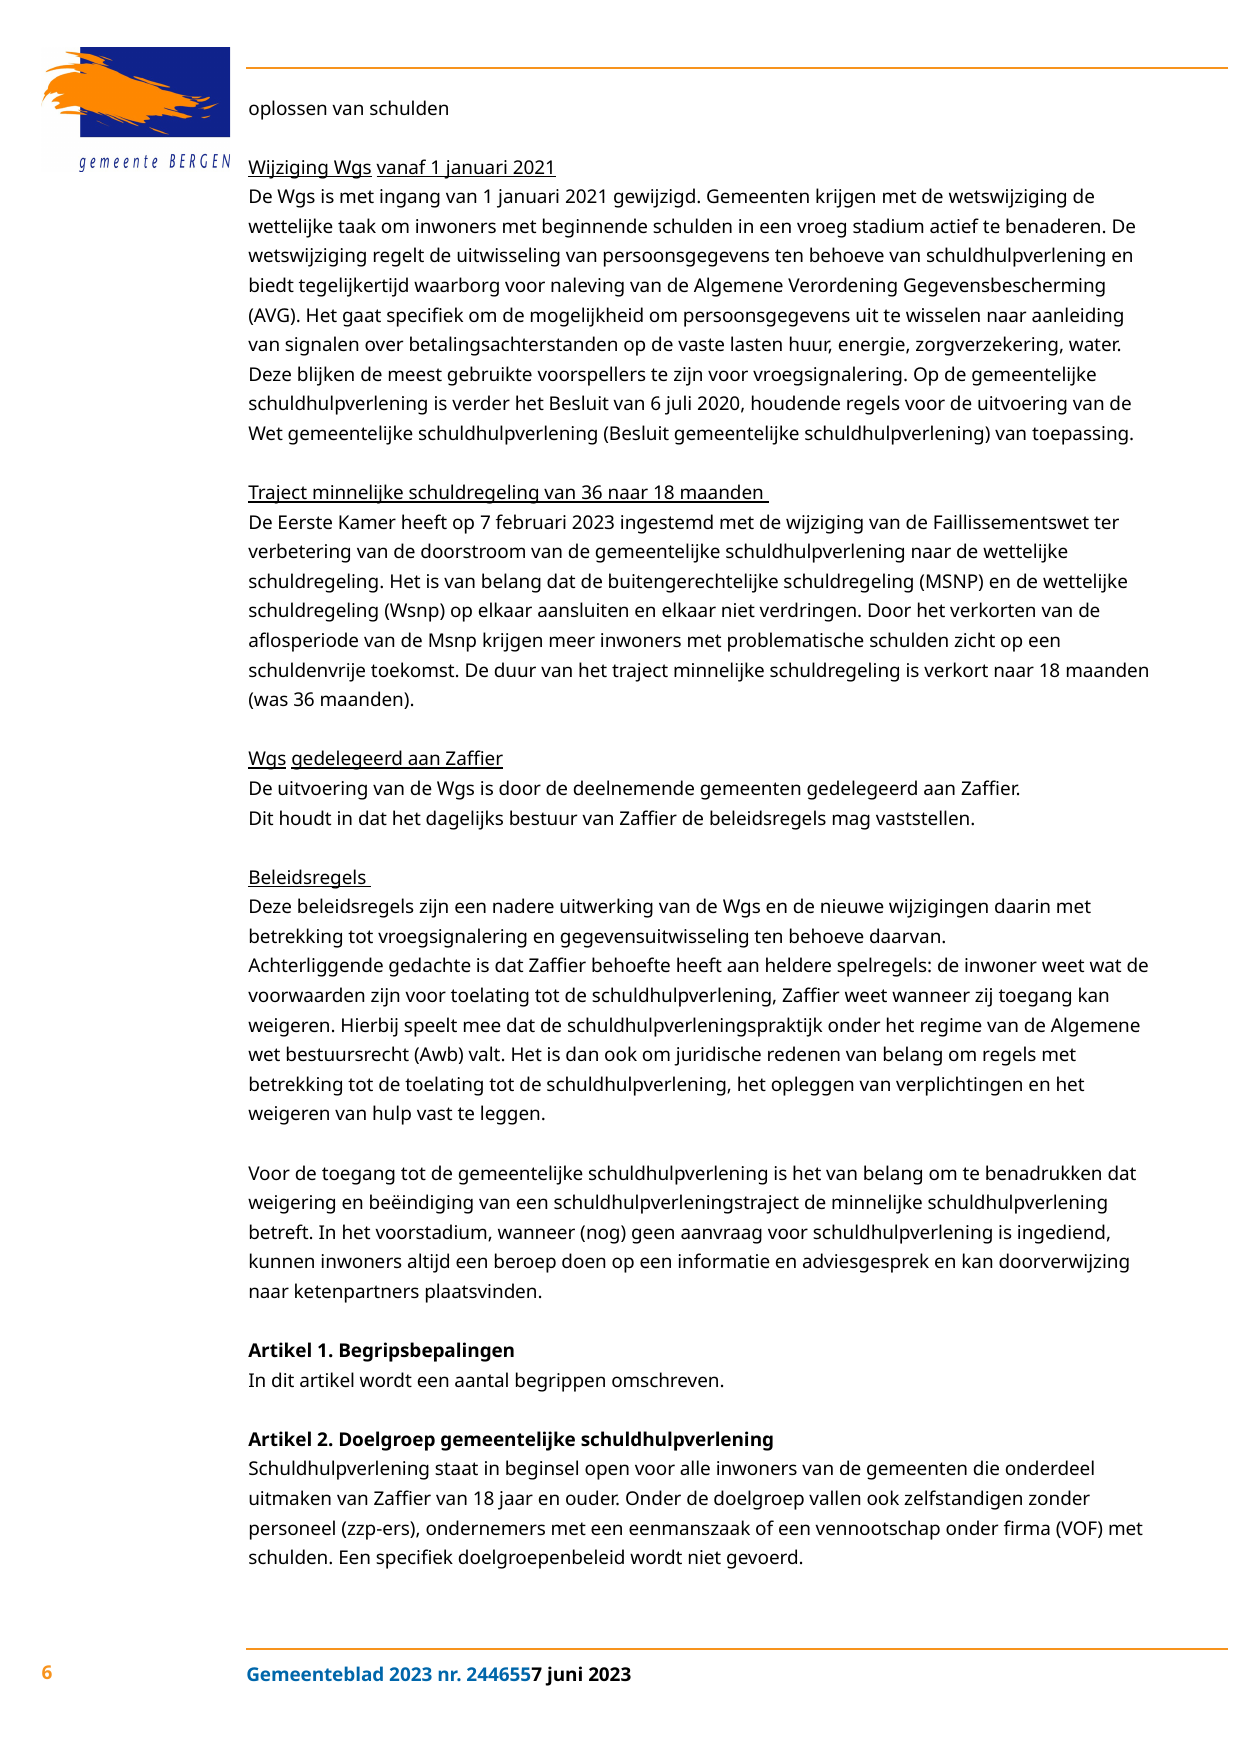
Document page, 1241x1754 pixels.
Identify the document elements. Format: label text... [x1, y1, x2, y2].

text De Wgs is met ingang van 1 januari 2021 gewijzigd. Gemeenten krijgen met de wetswijziging de wettelijke taak om inwoners met beginnende schulden in een vroeg stadium actief te benaderen. De wetswijziging regelt de uitwisseling van persoonsgegevens ten behoeve van schuldhulpverlening en biedt tegelijkertijd waarborg voor naleving van de Algemene Verordening Gegevensbescherming (AVG). Het gaat specifiek om de mogelijkheid om persoonsgegevens uit te wisselen naar aanleiding van signalen over betalingsachterstanden op de vaste lasten huur, energie, zorgverzekering, water. Deze blijken de meest gebruikte voorspellers te zijn voor vroegsignalering. Op de gemeentelijke schuldhulpverlening is verder het Besluit van 6 juli 2020, houdende regels voor de uitvoering van de Wet gemeentelijke schuldhulpverlening (Besluit gemeentelijke schuldhulpverlening) van toepassing. [248, 183, 1152, 446]
text Traject minnelijke schuldregeling van 36 naar 18 maanden [248, 479, 1152, 505]
text Wijziging Wgs vanaf 1 januari 2021 [248, 154, 1152, 180]
text Artikel 1. Begripsbepalingen [248, 1337, 1152, 1363]
text Artikel 2. Doelgroep gemeentelijke schuldhulpverlening [248, 1426, 1152, 1452]
text De Eerste Kamer heeft op 7 februari 2023 ingestemd met de wijziging van de Faillissementswet ter verbetering van de doorstroom van de gemeentelijke schuldhulpverlening naar de wettelijke schuldregeling. Het is van belang dat de buitengerechtelijke schuldregeling (MSNP) en de wettelijke schuldregeling (Wsnp) op elkaar aansluiten en elkaar niet verdringen. Door het verkorten van de aflosperiode van de Msnp krijgen meer inwoners met problematische schulden zicht op een schuldenvrije toekomst. De duur van het traject minnelijke schuldregeling is verkort naar 18 maanden (was 36 maanden). [248, 509, 1152, 712]
text De uitvoering van de Wgs is door de deelnemende gemeenten gedelegeerd aan Zaffier. [248, 775, 1152, 801]
text Beleidsregels [248, 864, 1152, 890]
text Dit houdt in dat het dagelijks bestuur van Zaffier de beleidsregels mag vaststellen. [248, 805, 1152, 831]
text In dit artikel wordt een aantal begrippen omschreven. [248, 1367, 1152, 1393]
text Schuldhulpverlening staat in beginsel open voor alle inwoners van de gemeenten die onderdeel uitmaken van Zaffier van 18 jaar en ouder. Onder de doelgroep vallen ook zelfstandigen zonder personeel (zzp-ers), ondernemers met een eenmanszaak of een vennootschap onder firma (VOF) met schulden. Een specifiek doelgroepenbeleid wordt niet gevoerd. [248, 1456, 1152, 1570]
picture [41, 47, 231, 172]
text Voor de toegang tot de gemeentelijke schuldhulpverlening is het van belang om te benadrukken dat weigering en beëindiging van een schuldhulpverleningstraject de minnelijke schuldhulpverlening betreft. In het voorstadium, wanneer (nog) geen aanvraag voor schuldhulpverlening is ingediend, kunnen inwoners altijd een beroep doen op een informatie en adviesgesprek en kan doorverwijzing naar ketenpartners plaatsvinden. [248, 1160, 1152, 1304]
text Achterliggende gedachte is dat Zaffier behoefte heeft aan heldere spelregels: de inwoner weet wat de voorwaarden zijn voor toelating tot de schuldhulpverlening, Zaffier weet wanneer zij toegang kan weigeren. Hierbij speelt mee dat de schuldhulpverleningspraktijk onder het regime van de Algemene wet bestuursrecht (Awb) valt. Het is dan ook om juridische redenen van belang om regels met betrekking tot de toelating tot de schuldhulpverlening, het opleggen van verplichtingen en het weigeren van hulp vast te leggen. [248, 953, 1152, 1126]
text oplossen van schulden [248, 95, 1152, 121]
text Deze beleidsregels zijn een nadere uitwerking van de Wgs en de nieuwe wijzigingen daarin met betrekking tot vroegsignalering en gegevensuitwisseling ten behoeve daarvan. [248, 893, 1152, 949]
text Wgs gedelegeerd aan Zaffier [248, 746, 1152, 771]
